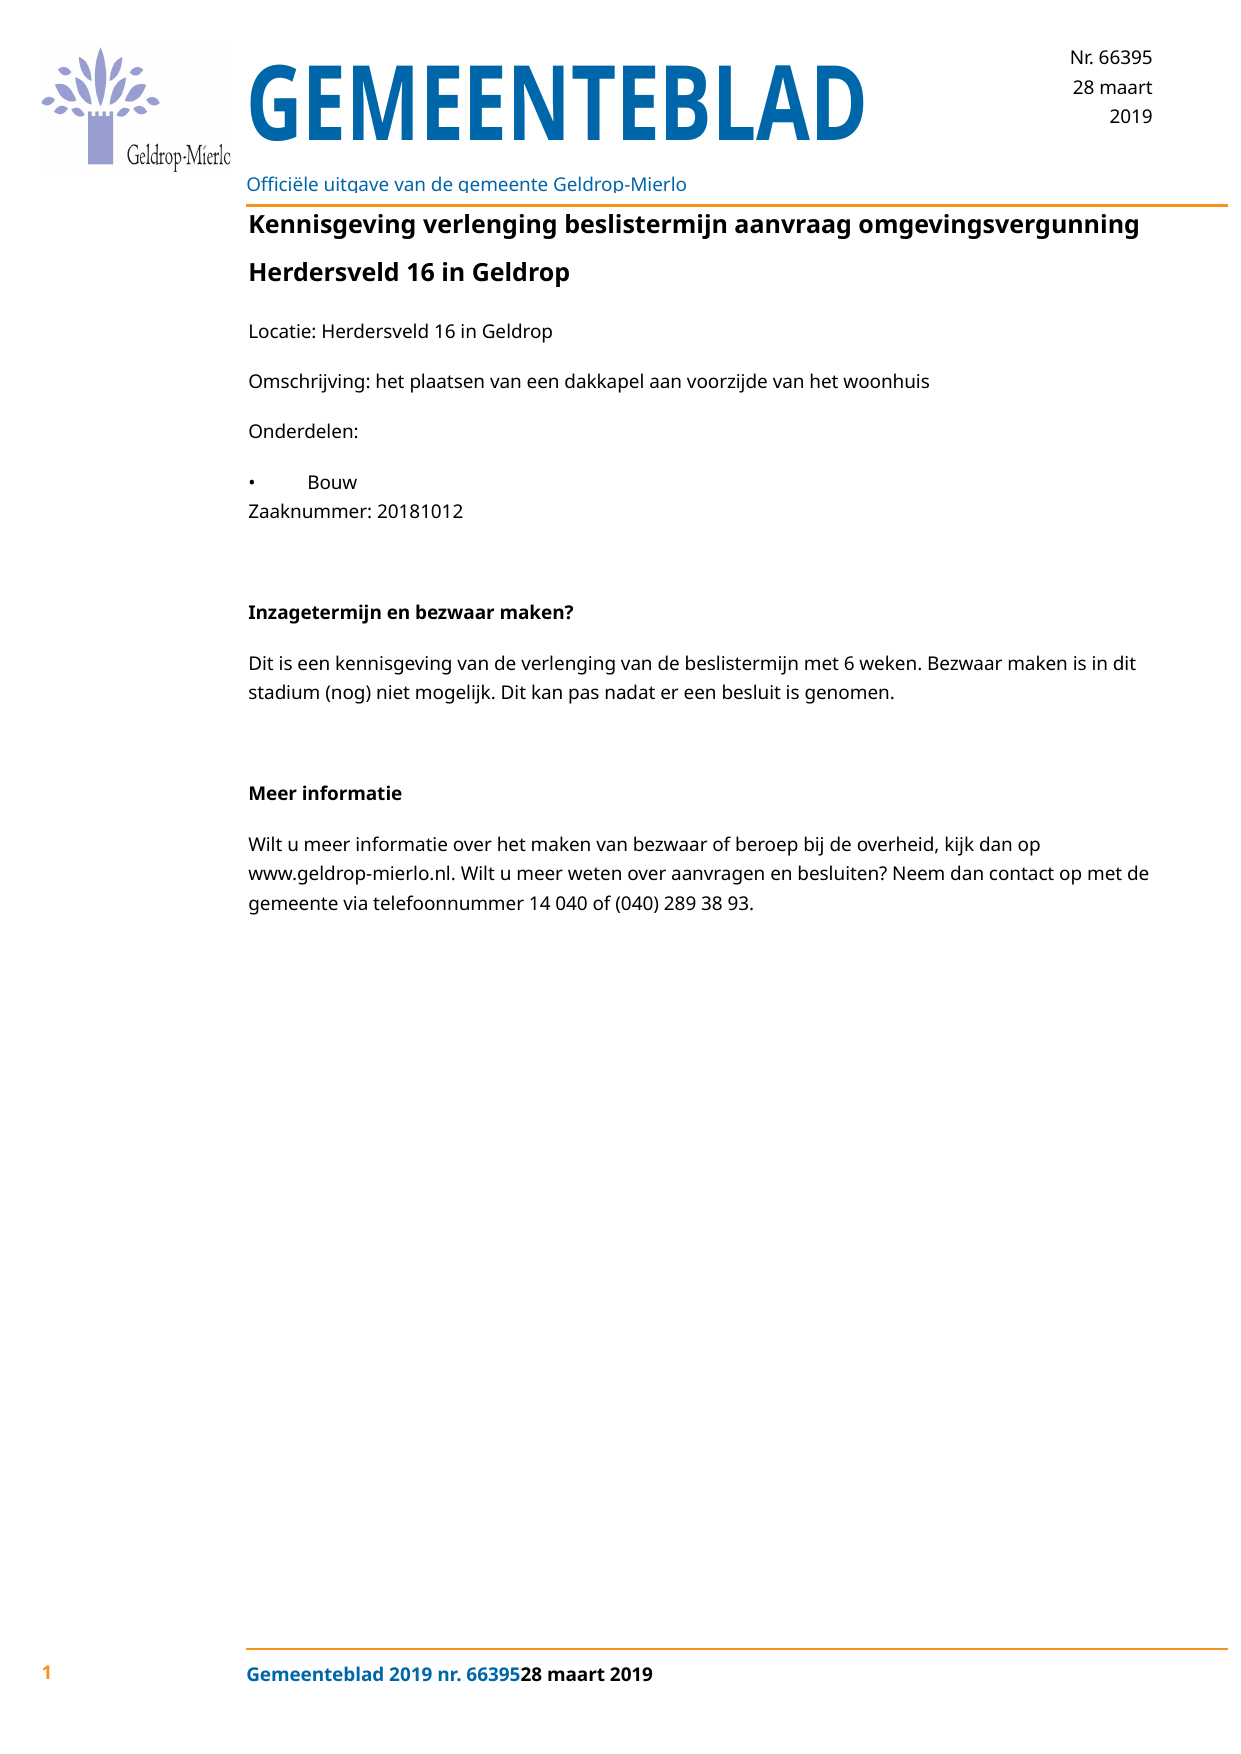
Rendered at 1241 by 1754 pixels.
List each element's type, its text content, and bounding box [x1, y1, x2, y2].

text Locatie: Herdersveld 16 in Geldrop [248, 318, 1152, 344]
text Zaaknummer: 20181012 [248, 499, 1152, 524]
text Dit is een kennisgeving van de verlenging van de beslistermijn met 6 weken. Bezwaar maken is in dit stadium (nog) niet mogelijk. Dit kan pas nadat er een besluit is genomen. [248, 650, 1152, 705]
text Inzagetermijn en bezwaar maken? [248, 599, 1152, 625]
list Bouw [248, 469, 1152, 495]
text Meer informatie [248, 780, 1152, 806]
picture [41, 47, 231, 172]
text Onderdelen: [248, 419, 1152, 444]
text Wilt u meer informatie over het maken van bezwaar of beroep bij de overheid, kijk dan op www.geldrop-mierlo.nl. Wilt u meer weten over aanvragen en besluiten? Neem dan contact op met de gemeente via telefoonnummer 14 040 of (040) 289 38 93. [248, 831, 1152, 916]
text Omschrijving: het plaatsen van een dakkapel aan voorzijde van het woonhuis [248, 368, 1152, 394]
text Kennisgeving verlenging beslistermijn aanvraag omgevingsvergunning Herdersveld 16 in Geldrop [248, 207, 1152, 288]
